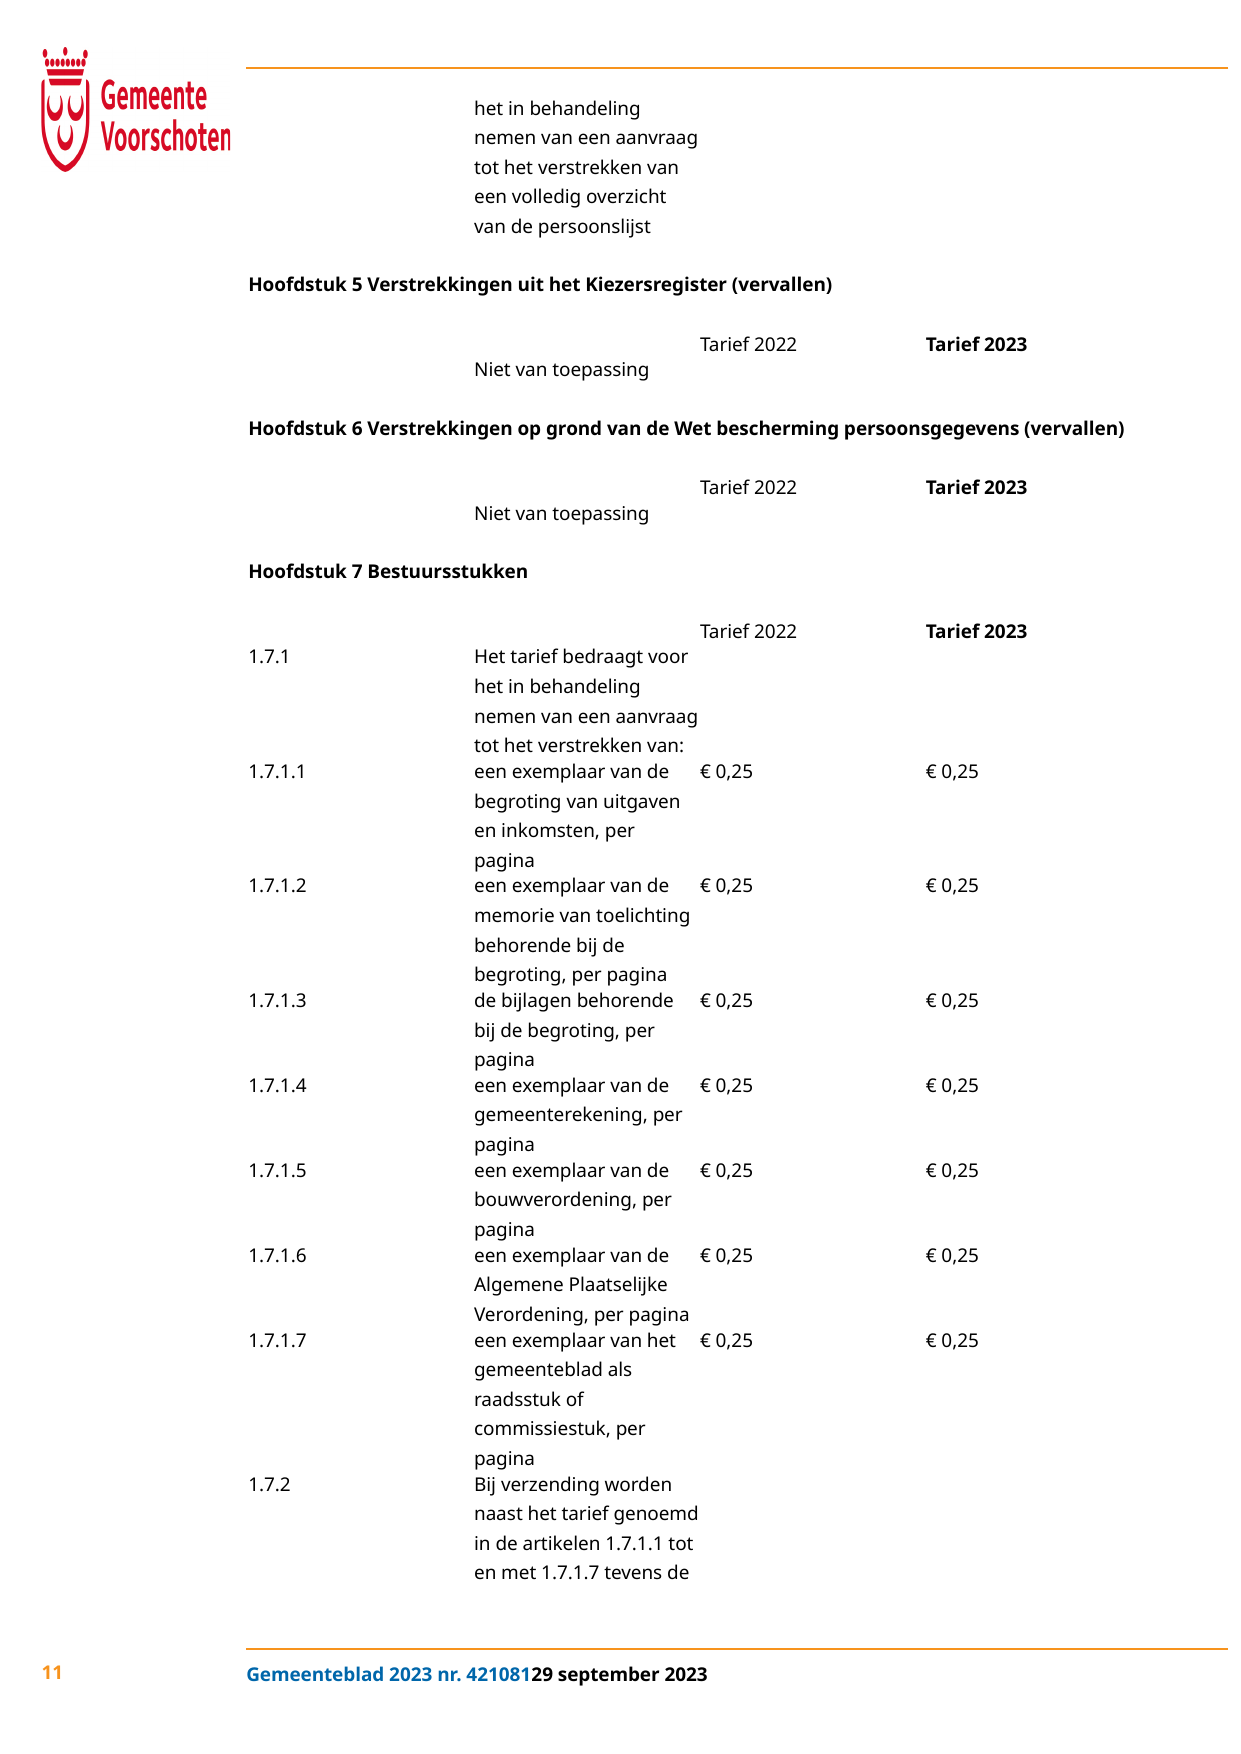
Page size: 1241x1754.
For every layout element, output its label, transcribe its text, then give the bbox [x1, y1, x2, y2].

table_cell € 0,25 [926, 1157, 1152, 1242]
table_cell de bijlagen behorende bij de begroting, per pagina [474, 987, 700, 1072]
table_cell een exemplaar van de gemeenterekening, per pagina [474, 1072, 700, 1157]
table_cell een exemplaar van de begroting van uitgaven en inkomsten, per pagina [474, 758, 700, 873]
table_header [248, 618, 474, 644]
picture [41, 47, 231, 172]
table_cell 1.7.1.5 [248, 1157, 474, 1242]
table_cell € 0,25 [700, 1242, 926, 1327]
table_header [248, 475, 474, 500]
table_cell [700, 357, 926, 382]
table_cell Niet van toepassing [474, 357, 700, 382]
table_cell 1.7.1.6 [248, 1242, 474, 1327]
table_header Tarief 2022 [700, 618, 926, 644]
table_cell [926, 1471, 1152, 1585]
table_cell € 0,25 [926, 758, 1152, 873]
table_header [474, 475, 700, 500]
table_cell Bij verzending worden naast het tarief genoemd in de artikelen 1.7.1.1 tot en met 1.7.1.7 tevens de [474, 1471, 700, 1585]
text Hoofdstuk 6 Verstrekkingen op grond van de Wet bescherming persoonsgegevens (vervallen) [248, 415, 1152, 441]
table_cell een exemplaar van de bouwverordening, per pagina [474, 1157, 700, 1242]
table_header Tarief 2022 [700, 331, 926, 357]
table_cell € 0,25 [926, 873, 1152, 987]
table_header Tarief 2022 [700, 475, 926, 500]
table_cell 1.7.1.7 [248, 1327, 474, 1471]
text Hoofdstuk 7 Bestuursstukken [248, 559, 1152, 584]
table_cell 1.7.1.2 [248, 873, 474, 987]
table_cell 1.7.1.4 [248, 1072, 474, 1157]
table_cell een exemplaar van de memorie van toelichting behorende bij de begroting, per pagina [474, 873, 700, 987]
table_cell € 0,25 [700, 758, 926, 873]
table_cell [700, 500, 926, 526]
table_cell Het tarief bedraagt voor het in behandeling nemen van een aanvraag tot het verstrekken van: [474, 644, 700, 758]
table_cell [926, 95, 1152, 239]
table_header Tarief 2023 [926, 618, 1152, 644]
table_cell Niet van toepassing [474, 500, 700, 526]
table_cell € 0,25 [700, 1072, 926, 1157]
table_cell € 0,25 [926, 1242, 1152, 1327]
table_cell [700, 95, 926, 239]
table_cell [248, 95, 474, 239]
table_cell 1.7.1.3 [248, 987, 474, 1072]
table_cell € 0,25 [700, 1157, 926, 1242]
table_cell € 0,25 [700, 987, 926, 1072]
table_cell het in behandeling nemen van een aanvraag tot het verstrekken van een volledig overzicht van de persoonslijst [474, 95, 700, 239]
table_header Tarief 2023 [926, 475, 1152, 500]
table_header Tarief 2023 [926, 331, 1152, 357]
table_cell [700, 1471, 926, 1585]
table_header [248, 331, 474, 357]
table_cell [700, 644, 926, 758]
table_cell [926, 644, 1152, 758]
table_cell [248, 357, 474, 382]
table_cell een exemplaar van het gemeenteblad als raadsstuk of commissiestuk, per pagina [474, 1327, 700, 1471]
text Hoofdstuk 5 Verstrekkingen uit het Kiezersregister (vervallen) [248, 272, 1152, 297]
table_cell een exemplaar van de Algemene Plaatselijke Verordening, per pagina [474, 1242, 700, 1327]
table_cell 1.7.1.1 [248, 758, 474, 873]
table_cell 1.7.1 [248, 644, 474, 758]
table_cell [926, 500, 1152, 526]
table_header [474, 331, 700, 357]
table_cell [248, 500, 474, 526]
table_cell € 0,25 [700, 873, 926, 987]
table_header [474, 618, 700, 644]
table_cell € 0,25 [700, 1327, 926, 1471]
table_cell € 0,25 [926, 1072, 1152, 1157]
table_cell 1.7.2 [248, 1471, 474, 1585]
table_cell € 0,25 [926, 987, 1152, 1072]
table_cell € 0,25 [926, 1327, 1152, 1471]
table_cell [926, 357, 1152, 382]
